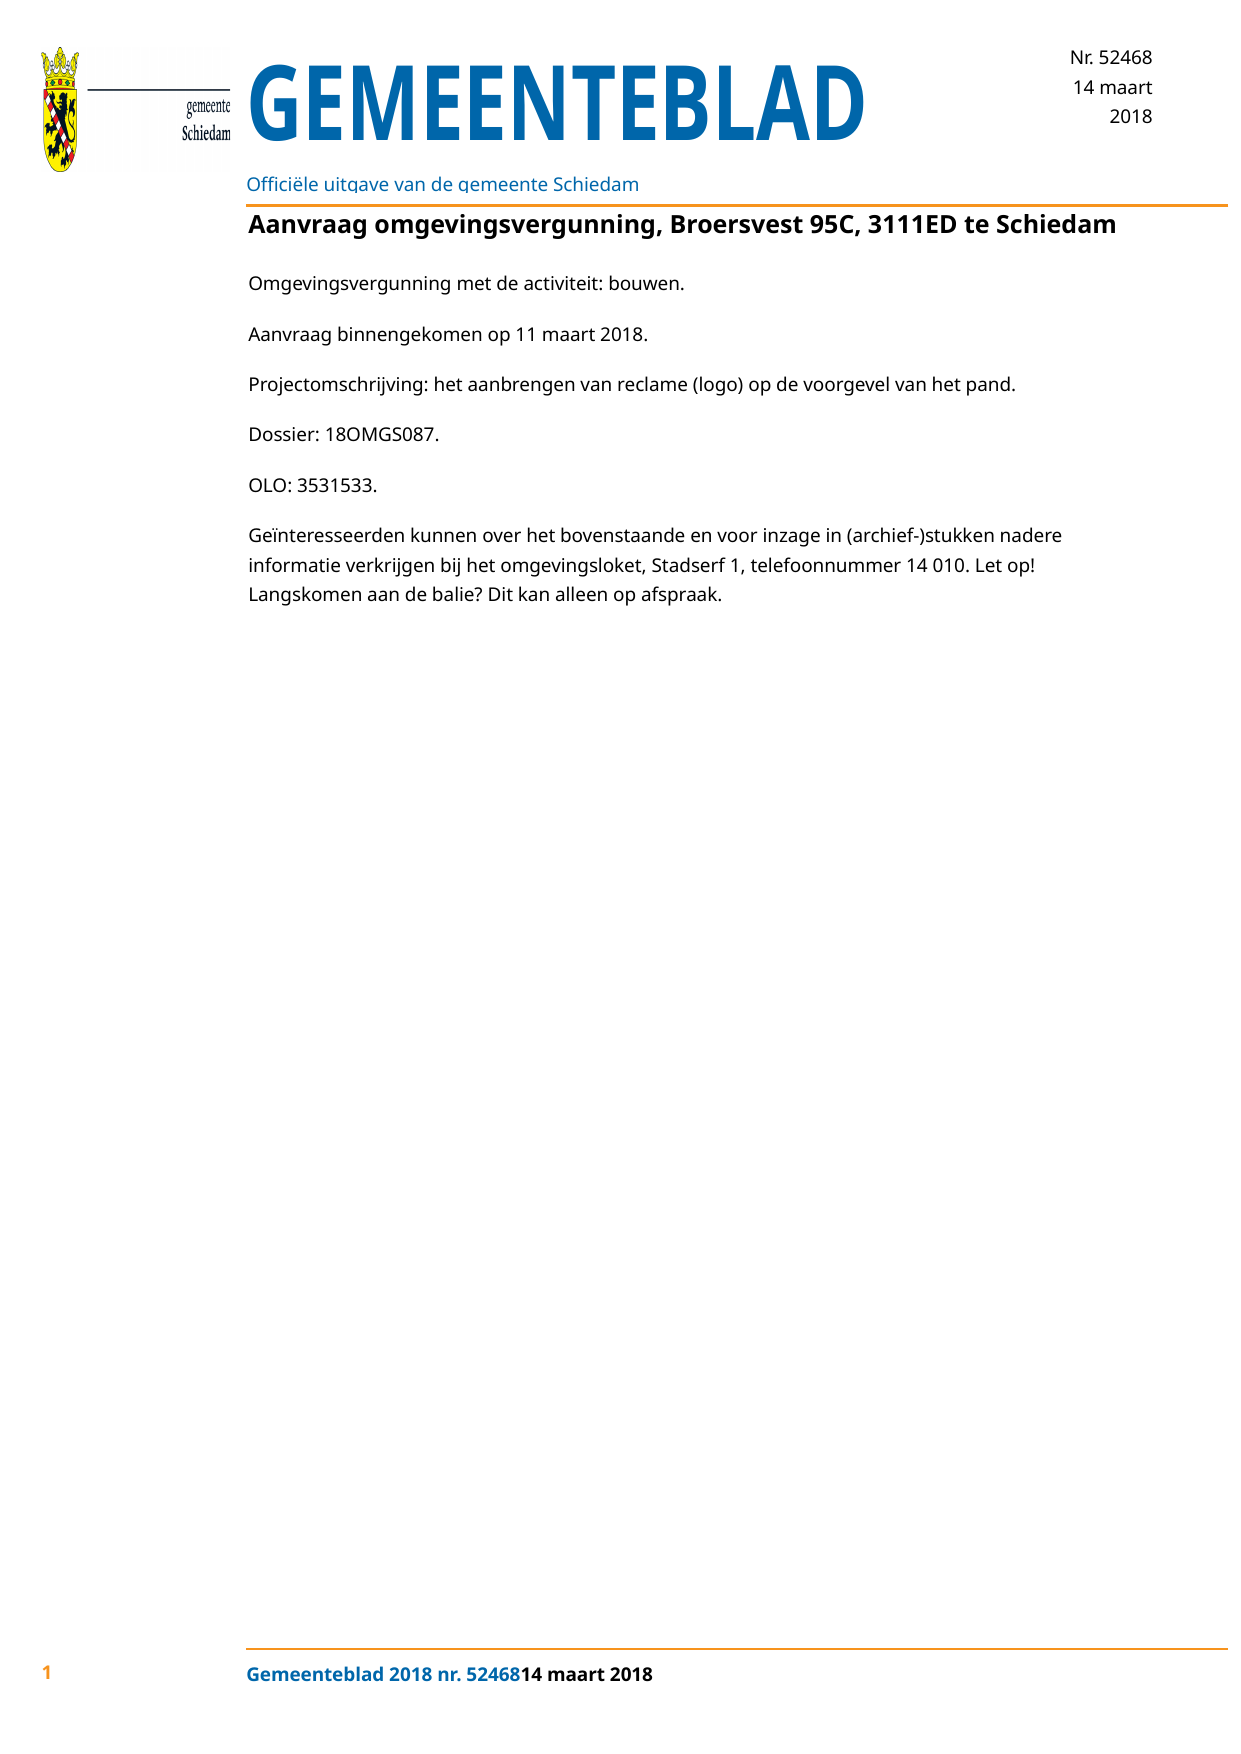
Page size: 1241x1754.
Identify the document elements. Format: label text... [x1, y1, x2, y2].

picture [41, 47, 231, 172]
text Geïnteresseerden kunnen over het bovenstaande en voor inzage in (archief-)stukken nadere informatie verkrijgen bij het omgevingsloket, Stadserf 1, telefoonnummer 14 010. Let op! Langskomen aan de balie? Dit kan alleen op afspraak. [248, 522, 1152, 607]
text Aanvraag binnengekomen op 11 maart 2018. [248, 321, 1152, 346]
text Dossier: 18OMGS087. [248, 422, 1152, 447]
text Aanvraag omgevingsvergunning, Broersvest 95C, 3111ED te Schiedam [248, 207, 1152, 241]
text Projectomschrijving: het aanbrengen van reclame (logo) op de voorgevel van het pand. [248, 371, 1152, 397]
text OLO: 3531533. [248, 472, 1152, 498]
text Omgevingsvergunning met de activiteit: bouwen. [248, 270, 1152, 296]
